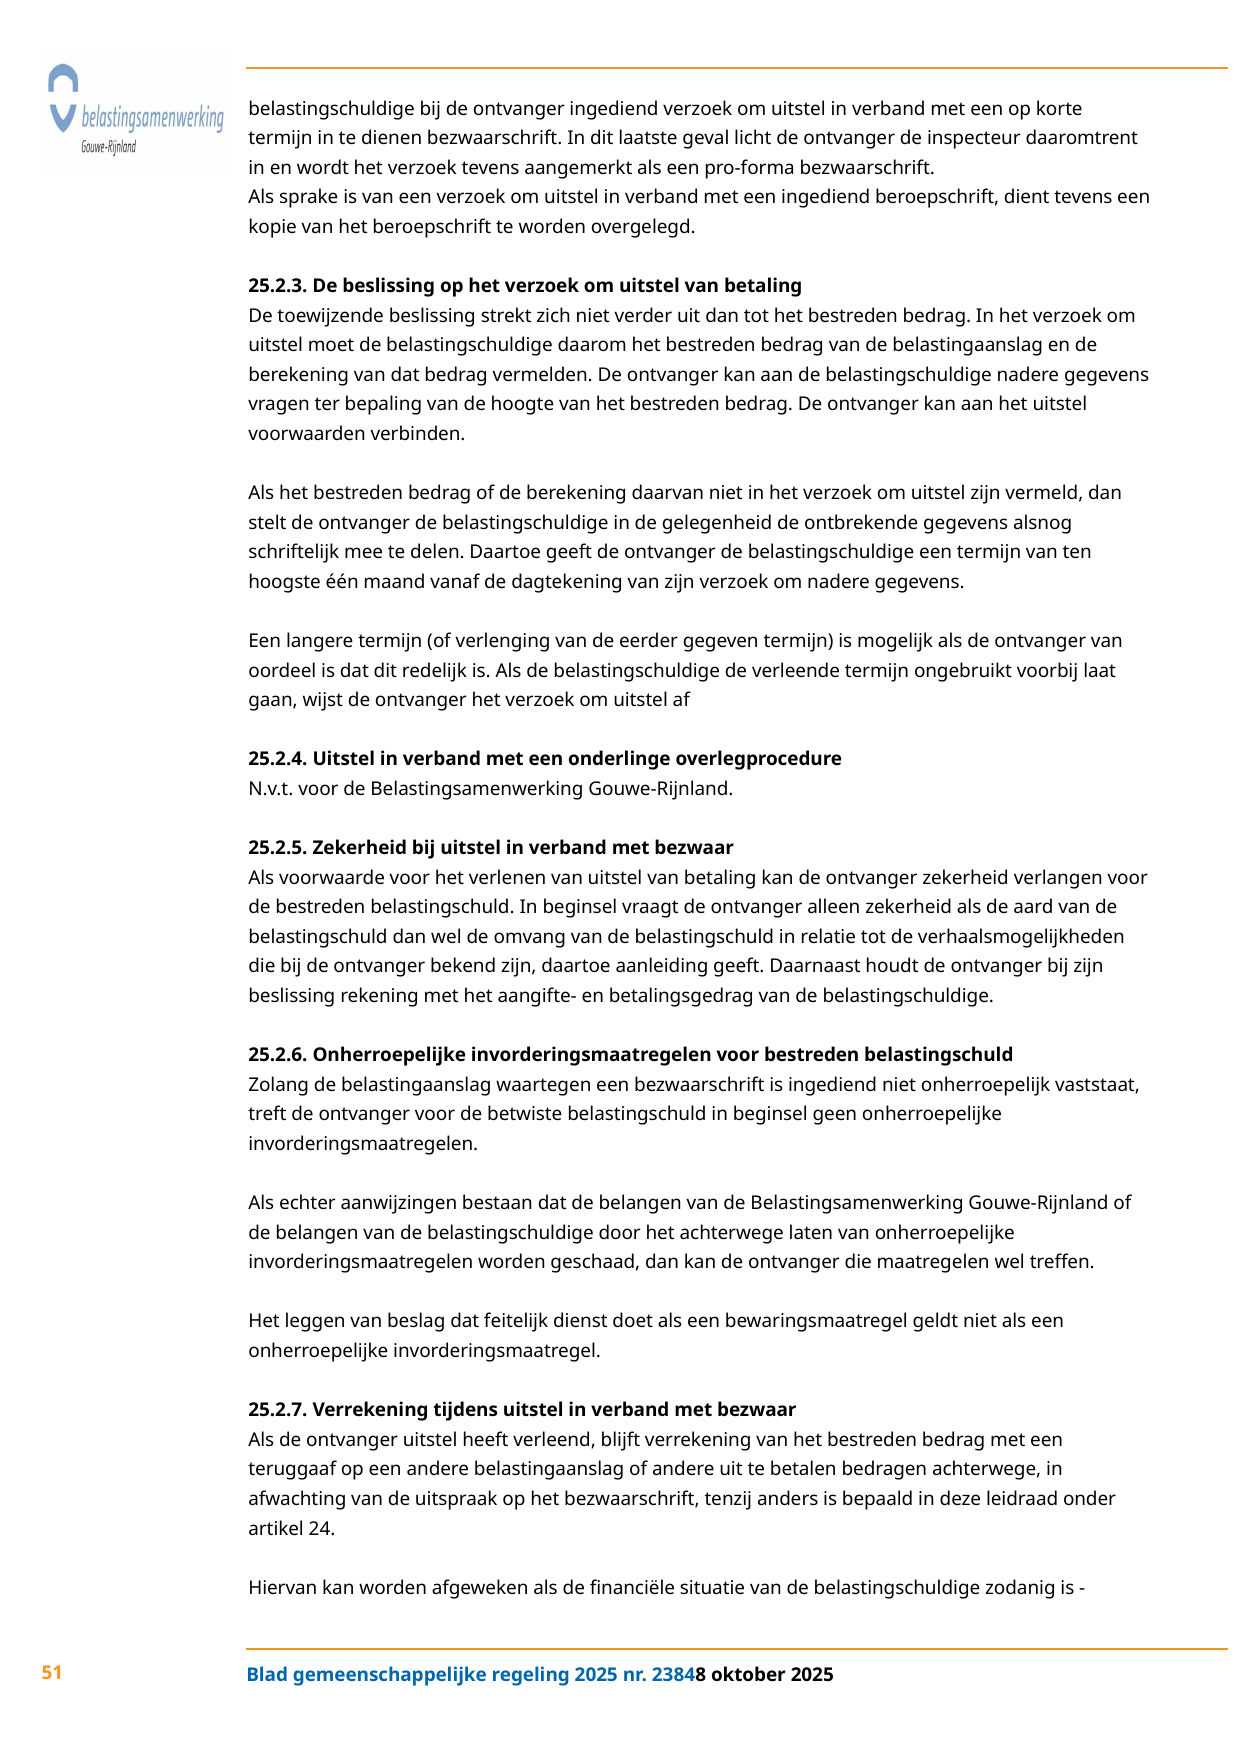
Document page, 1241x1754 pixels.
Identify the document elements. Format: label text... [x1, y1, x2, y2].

text Hiervan kan worden afgeweken als de financiële situatie van de belastingschuldige zodanig is [248, 1574, 1152, 1600]
text 25.2.5. Zekerheid bij uitstel in verband met bezwaar [248, 834, 1152, 860]
text 25.2.6. Onherroepelijke invorderingsmaatregelen voor bestreden belastingschuld [248, 1041, 1152, 1067]
picture [41, 47, 231, 172]
text Als sprake is van een verzoek om uitstel in verband met een ingediend beroepschrift, dient tevens een kopie van het beroepschrift te worden overgelegd. [248, 183, 1152, 239]
text belastingschuldige bij de ontvanger ingediend verzoek om uitstel in verband met een op korte termijn in te dienen bezwaarschrift. In dit laatste geval licht de ontvanger de inspecteur daaromtrent in en wordt het verzoek tevens aangemerkt als een pro-forma bezwaarschrift. [248, 95, 1152, 180]
text 25.2.3. De beslissing op het verzoek om uitstel van betaling [248, 272, 1152, 298]
text Als echter aanwijzingen bestaan dat de belangen van de Belastingsamenwerking Gouwe-Rijnland of de belangen van de belastingschuldige door het achterwege laten van onherroepelijke invorderingsmaatregelen worden geschaad, dan kan de ontvanger die maatregelen wel treffen. [248, 1189, 1152, 1274]
text 25.2.4. Uitstel in verband met een onderlinge overlegprocedure [248, 746, 1152, 771]
text Het leggen van beslag dat feitelijk dienst doet als een bewaringsmaatregel geldt niet als een onherroepelijke invorderingsmaatregel. [248, 1308, 1152, 1363]
text Als het bestreden bedrag of de berekening daarvan niet in het verzoek om uitstel zijn vermeld, dan stelt de ontvanger de belastingschuldige in de gelegenheid de ontbrekende gegevens alsnog schriftelijk mee te delen. Daartoe geeft de ontvanger de belastingschuldige een termijn van ten hoogste één maand vanaf de dagtekening van zijn verzoek om nadere gegevens. [248, 479, 1152, 594]
text De toewijzende beslissing strekt zich niet verder uit dan tot het bestreden bedrag. In het verzoek om uitstel moet de belastingschuldige daarom het bestreden bedrag van de belastingaanslag en de berekening van dat bedrag vermelden. De ontvanger kan aan de belastingschuldige nadere gegevens vragen ter bepaling van de hoogte van het bestreden bedrag. De ontvanger kan aan het uitstel voorwaarden verbinden. [248, 302, 1152, 446]
text Zolang de belastingaanslag waartegen een bezwaarschrift is ingediend niet onherroepelijk vaststaat, treft de ontvanger voor de betwiste belastingschuld in beginsel geen onherroepelijke invorderingsmaatregelen. [248, 1071, 1152, 1156]
text Een langere termijn (of verlenging van de eerder gegeven termijn) is mogelijk als de ontvanger van oordeel is dat dit redelijk is. Als de belastingschuldige de verleende termijn ongebruikt voorbij laat gaan, wijst de ontvanger het verzoek om uitstel af [248, 627, 1152, 712]
text N.v.t. voor de Belastingsamenwerking Gouwe-Rijnland. [248, 775, 1152, 801]
text Als voorwaarde voor het verlenen van uitstel van betaling kan de ontvanger zekerheid verlangen voor de bestreden belastingschuld. In beginsel vraagt de ontvanger alleen zekerheid als de aard van de belastingschuld dan wel de omvang van de belastingschuld in relatie tot de verhaalsmogelijkheden die bij de ontvanger bekend zijn, daartoe aanleiding geeft. Daarnaast houdt de ontvanger bij zijn beslissing rekening met het aangifte- en betalingsgedrag van de belastingschuldige. [248, 864, 1152, 1008]
text Als de ontvanger uitstel heeft verleend, blijft verrekening van het bestreden bedrag met een teruggaaf op een andere belastingaanslag of andere uit te betalen bedragen achterwege, in afwachting van de uitspraak op het bezwaarschrift, tenzij anders is bepaald in deze leidraad onder artikel 24. [248, 1426, 1152, 1541]
text 25.2.7. Verrekening tijdens uitstel in verband met bezwaar [248, 1396, 1152, 1422]
